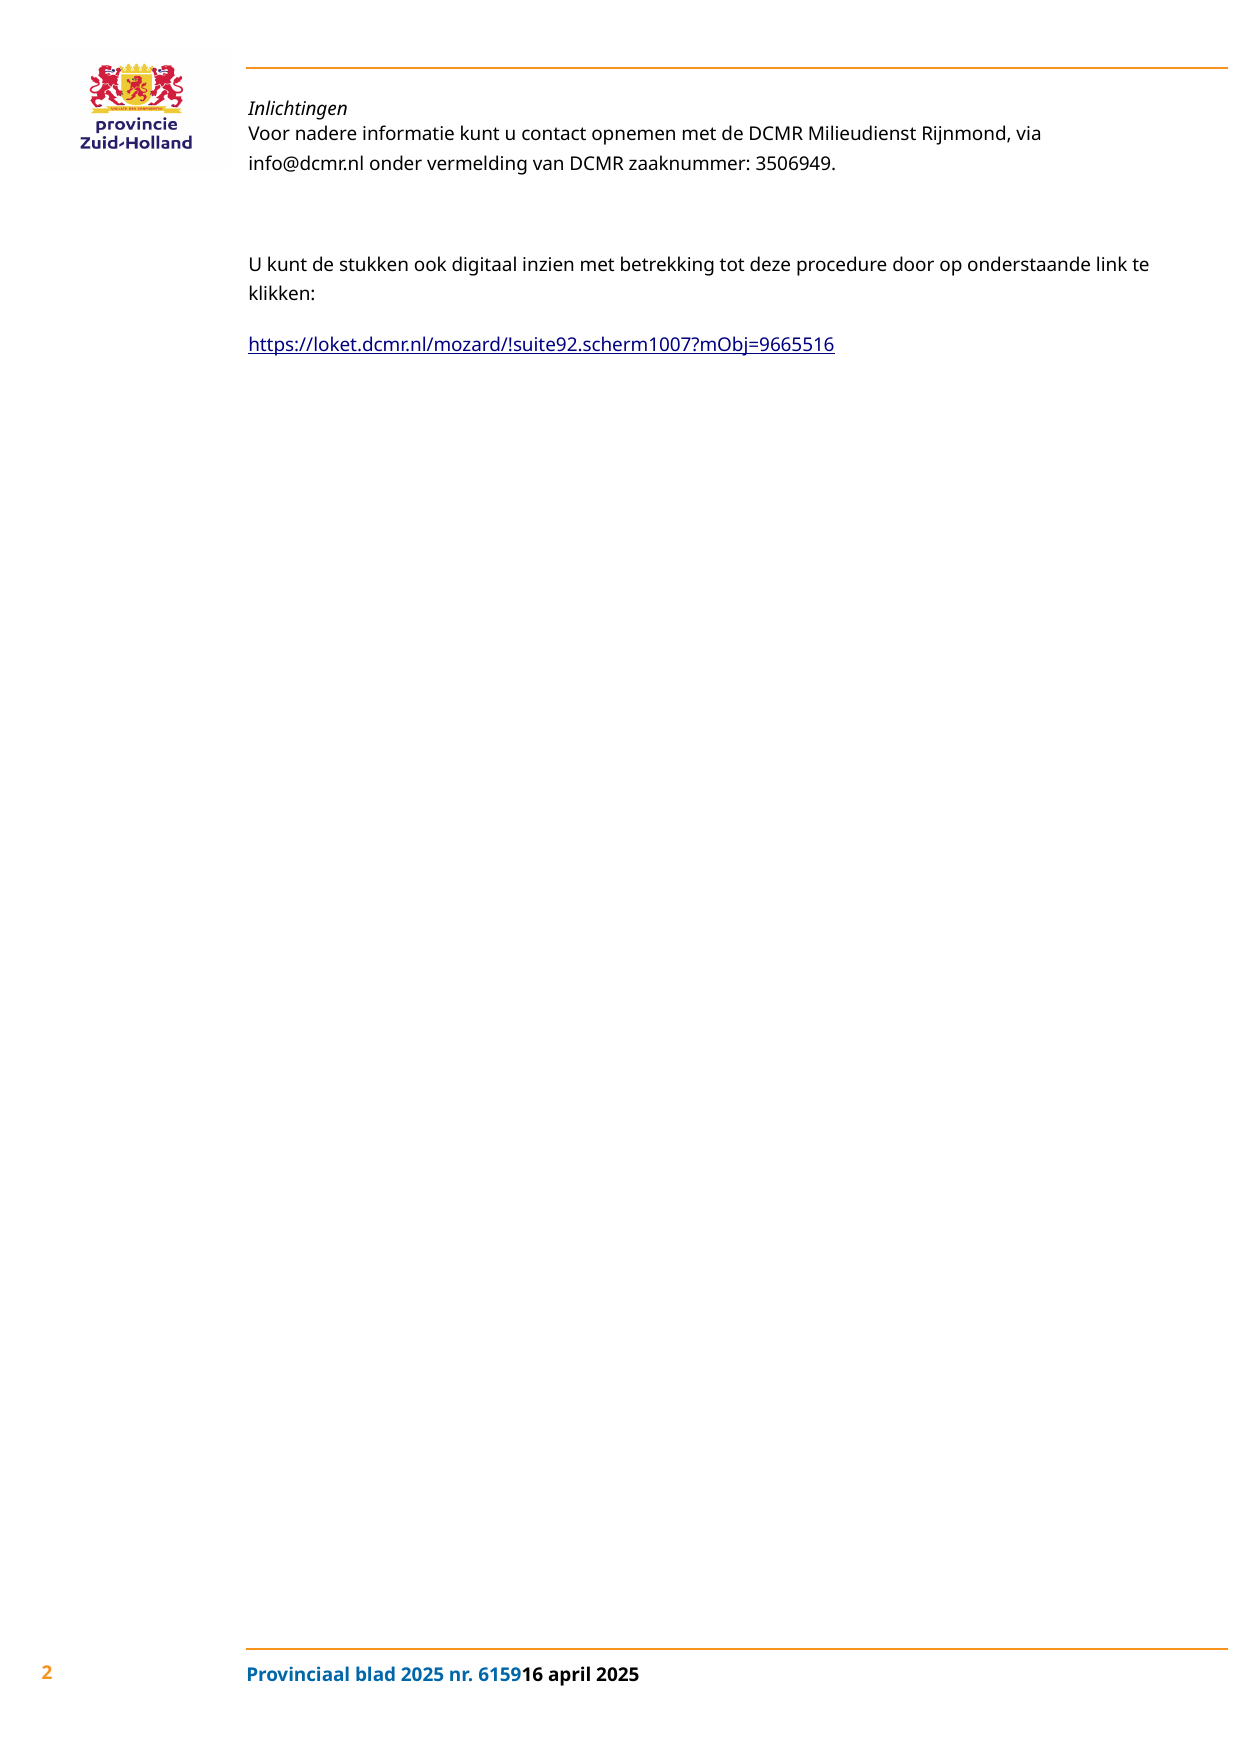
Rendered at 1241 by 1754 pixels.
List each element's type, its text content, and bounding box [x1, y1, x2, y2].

text Inlichtingen [248, 95, 1152, 121]
text https://loket.dcmr.nl/mozard/!suite92.scherm1007?mObj=9665516 [248, 331, 1152, 357]
picture [41, 47, 231, 172]
text U kunt de stukken ook digitaal inzien met betrekking tot deze procedure door op onderstaande link te klikken: [248, 251, 1152, 306]
text Voor nadere informatie kunt u contact opnemen met de DCMR Milieudienst Rijnmond, via info@dcmr.nl onder vermelding van DCMR zaaknummer: 3506949. [248, 121, 1152, 176]
